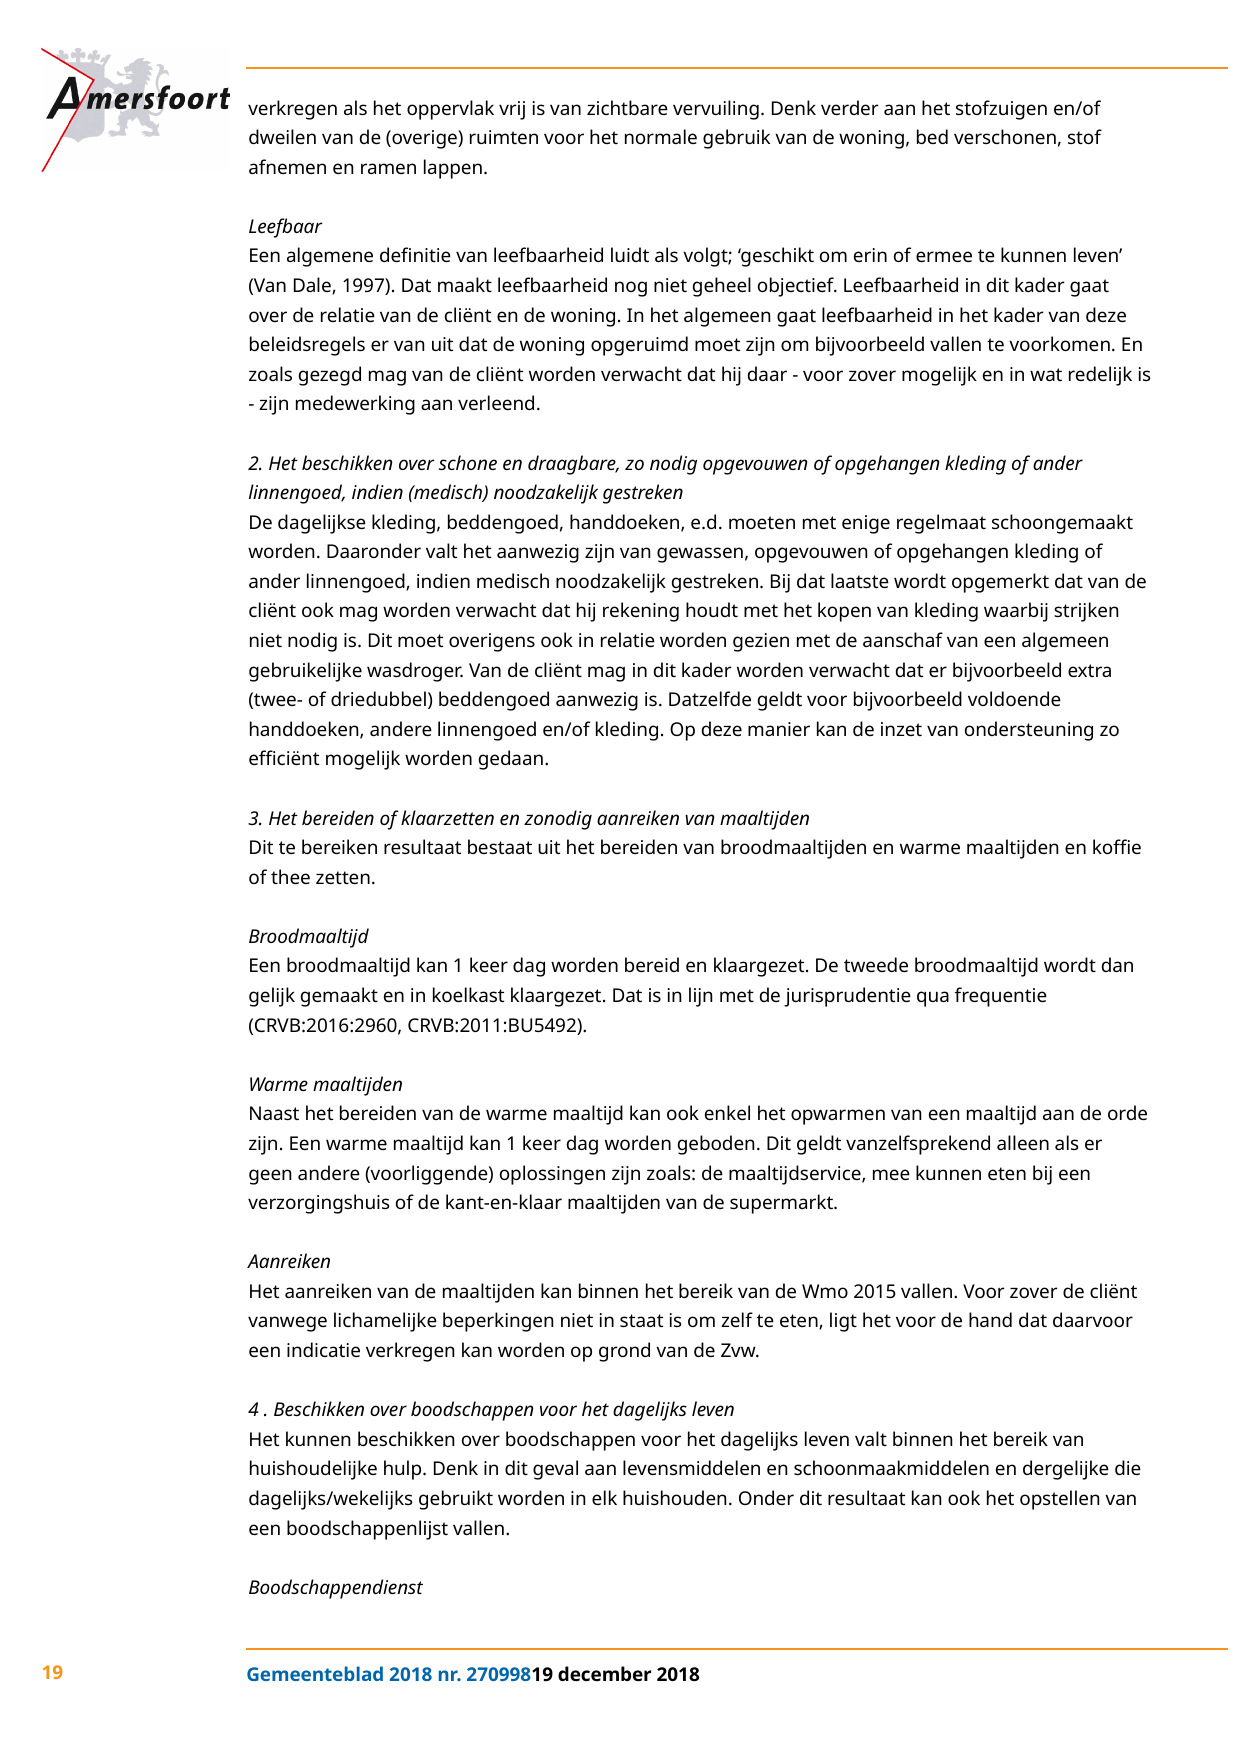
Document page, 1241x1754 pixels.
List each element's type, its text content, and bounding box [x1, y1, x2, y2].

text Aanreiken [248, 1248, 1152, 1274]
picture [41, 47, 231, 172]
text verkregen als het oppervlak vrij is van zichtbare vervuiling. Denk verder aan het stofzuigen en/of dweilen van de (overige) ruimten voor het normale gebruik van de woning, bed verschonen, stof afnemen en ramen lappen. [248, 95, 1152, 180]
text De dagelijkse kleding, beddengoed, handdoeken, e.d. moeten met enige regelmaat schoongemaakt worden. Daaronder valt het aanwezig zijn van gewassen, opgevouwen of opgehangen kleding of ander linnengoed, indien medisch noodzakelijk gestreken. Bij dat laatste wordt opgemerkt dat van de cliënt ook mag worden verwacht dat hij rekening houdt met het kopen van kleding waarbij strijken niet nodig is. Dit moet overigens ook in relatie worden gezien met de aanschaf van een algemeen gebruikelijke wasdroger. Van de cliënt mag in dit kader worden verwacht dat er bijvoorbeeld extra (twee- of driedubbel) beddengoed aanwezig is. Datzelfde geldt voor bijvoorbeeld voldoende handdoeken, andere linnengoed en/of kleding. Op deze manier kan de inzet van ondersteuning zo efficiënt mogelijk worden gedaan. [248, 509, 1152, 771]
text Naast het bereiden van de warme maaltijd kan ook enkel het opwarmen van een maaltijd aan de orde zijn. Een warme maaltijd kan 1 keer dag worden geboden. Dit geldt vanzelfsprekend alleen als er geen andere (voorliggende) oplossingen zijn zoals: de maaltijdservice, mee kunnen eten bij een verzorgingshuis of de kant-en-klaar maaltijden van de supermarkt. [248, 1101, 1152, 1215]
text Een broodmaaltijd kan 1 keer dag worden bereid en klaargezet. De tweede broodmaaltijd wordt dan gelijk gemaakt en in koelkast klaargezet. Dat is in lijn met de jurisprudentie qua frequentie (CRVB:2016:2960, CRVB:2011:BU5492). [248, 953, 1152, 1038]
text Dit te bereiken resultaat bestaat uit het bereiden van broodmaaltijden en warme maaltijden en koffie of thee zetten. [248, 834, 1152, 890]
text 2. Het beschikken over schone en draagbare, zo nodig opgevouwen of opgehangen kleding of ander linnengoed, indien (medisch) noodzakelijk gestreken [248, 450, 1152, 505]
text 3. Het bereiden of klaarzetten en zonodig aanreiken van maaltijden [248, 805, 1152, 831]
text Een algemene definitie van leefbaarheid luidt als volgt; ‘geschikt om erin of ermee te kunnen leven’ (Van Dale, 1997). Dat maakt leefbaarheid nog niet geheel objectief. Leefbaarheid in dit kader gaat over de relatie van de cliënt en de woning. In het algemeen gaat leefbaarheid in het kader van deze beleidsregels er van uit dat de woning opgeruimd moet zijn om bijvoorbeeld vallen te voorkomen. En zoals gezegd mag van de cliënt worden verwacht dat hij daar - voor zover mogelijk en in wat redelijk is - zijn medewerking aan verleend. [248, 243, 1152, 416]
text Leefbaar [248, 213, 1152, 239]
text Het kunnen beschikken over boodschappen voor het dagelijks leven valt binnen het bereik van huishoudelijke hulp. Denk in dit geval aan levensmiddelen en schoonmaakmiddelen en dergelijke die dagelijks/wekelijks gebruikt worden in elk huishouden. Onder dit resultaat kan ook het opstellen van een boodschappenlijst vallen. [248, 1426, 1152, 1541]
text 4 . Beschikken over boodschappen voor het dagelijks leven [248, 1396, 1152, 1422]
text Boodschappendienst [248, 1574, 1152, 1600]
text Warme maaltijden [248, 1071, 1152, 1097]
text Broodmaaltijd [248, 923, 1152, 949]
text Het aanreiken van de maaltijden kan binnen het bereik van de Wmo 2015 vallen. Voor zover de cliënt vanwege lichamelijke beperkingen niet in staat is om zelf te eten, ligt het voor de hand dat daarvoor een indicatie verkregen kan worden op grond van de Zvw. [248, 1278, 1152, 1363]
